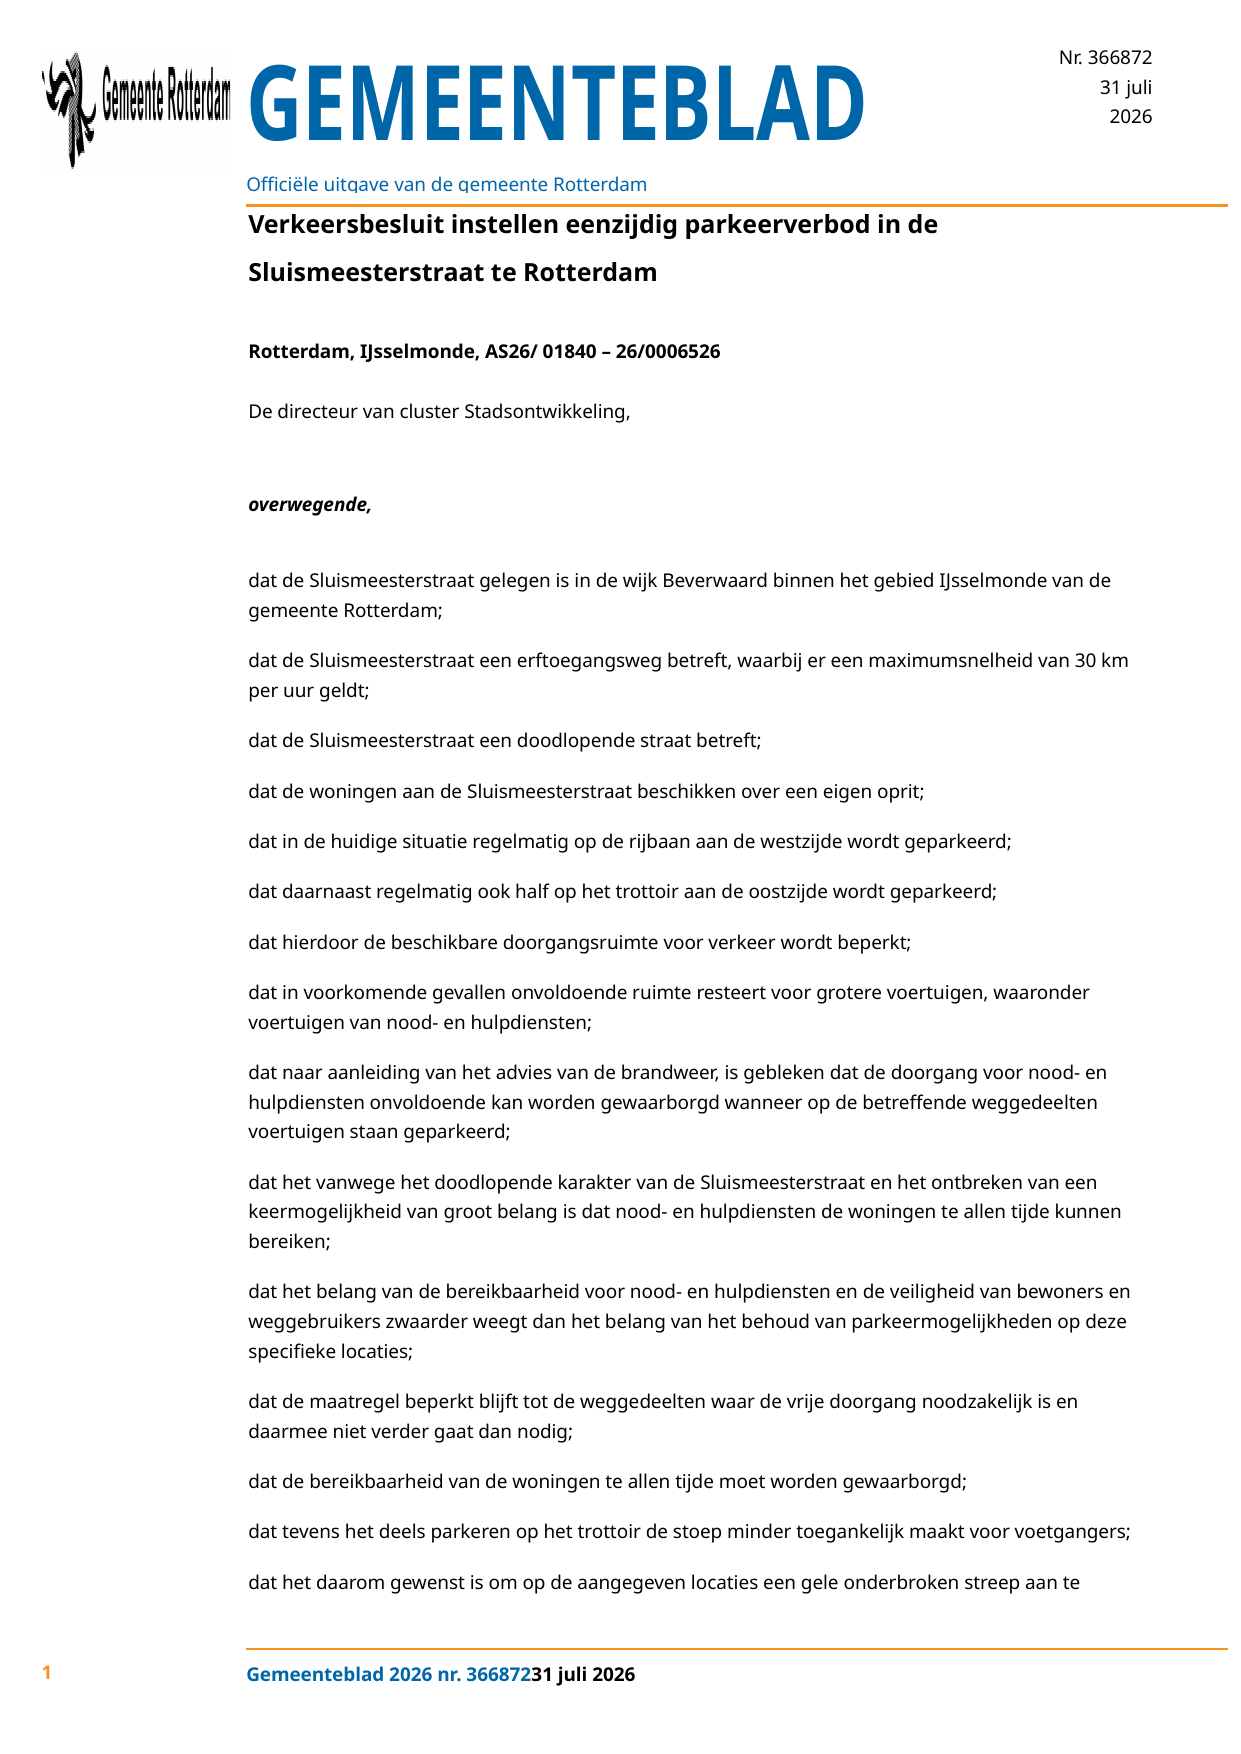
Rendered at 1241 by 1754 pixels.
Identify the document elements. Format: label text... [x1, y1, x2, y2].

text dat de maatregel beperkt blijft tot de weggedeelten waar de vrije doorgang noodzakelijk is en daarmee niet verder gaat dan nodig; [248, 1388, 1152, 1444]
text Rotterdam, IJsselmonde, AS26/ 01840 – 26/0006526 [248, 339, 1152, 364]
text dat de Sluismeesterstraat een erftoegangsweg betreft, waarbij er een maximumsnelheid van 30 km per uur geldt; [248, 647, 1152, 703]
text dat het daarom gewenst is om op de aangegeven locaties een gele onderbroken streep aan te [248, 1569, 1152, 1595]
text dat tevens het deels parkeren op het trottoir de stoep minder toegankelijk maakt voor voetgangers; [248, 1519, 1152, 1544]
text dat hierdoor de beschikbare doorgangsruimte voor verkeer wordt beperkt; [248, 929, 1152, 955]
text De directeur van cluster Stadsontwikkeling, [248, 398, 1152, 423]
text dat de Sluismeesterstraat gelegen is in de wijk Beverwaard binnen het gebied IJsselmonde van de gemeente Rotterdam; [248, 567, 1152, 623]
text dat de Sluismeesterstraat een doodlopende straat betreft; [248, 727, 1152, 753]
text dat het vanwege het doodlopende karakter van de Sluismeesterstraat en het ontbreken van een keermogelijkheid van groot belang is dat nood- en hulpdiensten de woningen te allen tijde kunnen bereiken; [248, 1169, 1152, 1254]
text overwegende, [248, 491, 1152, 517]
text dat naar aanleiding van het advies van de brandweer, is gebleken dat de doorgang voor nood- en hulpdiensten onvoldoende kan worden gewaarborgd wanneer op de betreffende weggedeelten voertuigen staan geparkeerd; [248, 1059, 1152, 1144]
text dat de bereikbaarheid van de woningen te allen tijde moet worden gewaarborgd; [248, 1468, 1152, 1494]
text dat de woningen aan de Sluismeesterstraat beschikken over een eigen oprit; [248, 778, 1152, 804]
text dat in voorkomende gevallen onvoldoende ruimte resteert voor grotere voertuigen, waaronder voertuigen van nood- en hulpdiensten; [248, 979, 1152, 1035]
text dat in de huidige situatie regelmatig op de rijbaan aan de westzijde wordt geparkeerd; [248, 828, 1152, 854]
picture [41, 47, 231, 172]
text Verkeersbesluit instellen eenzijdig parkeerverbod in de Sluismeesterstraat te Rotterdam [248, 207, 1152, 288]
text dat het belang van de bereikbaarheid voor nood- en hulpdiensten en de veiligheid van bewoners en weggebruikers zwaarder weegt dan het belang van het behoud van parkeermogelijkheden op deze specifieke locaties; [248, 1279, 1152, 1364]
text dat daarnaast regelmatig ook half op het trottoir aan de oostzijde wordt geparkeerd; [248, 879, 1152, 904]
